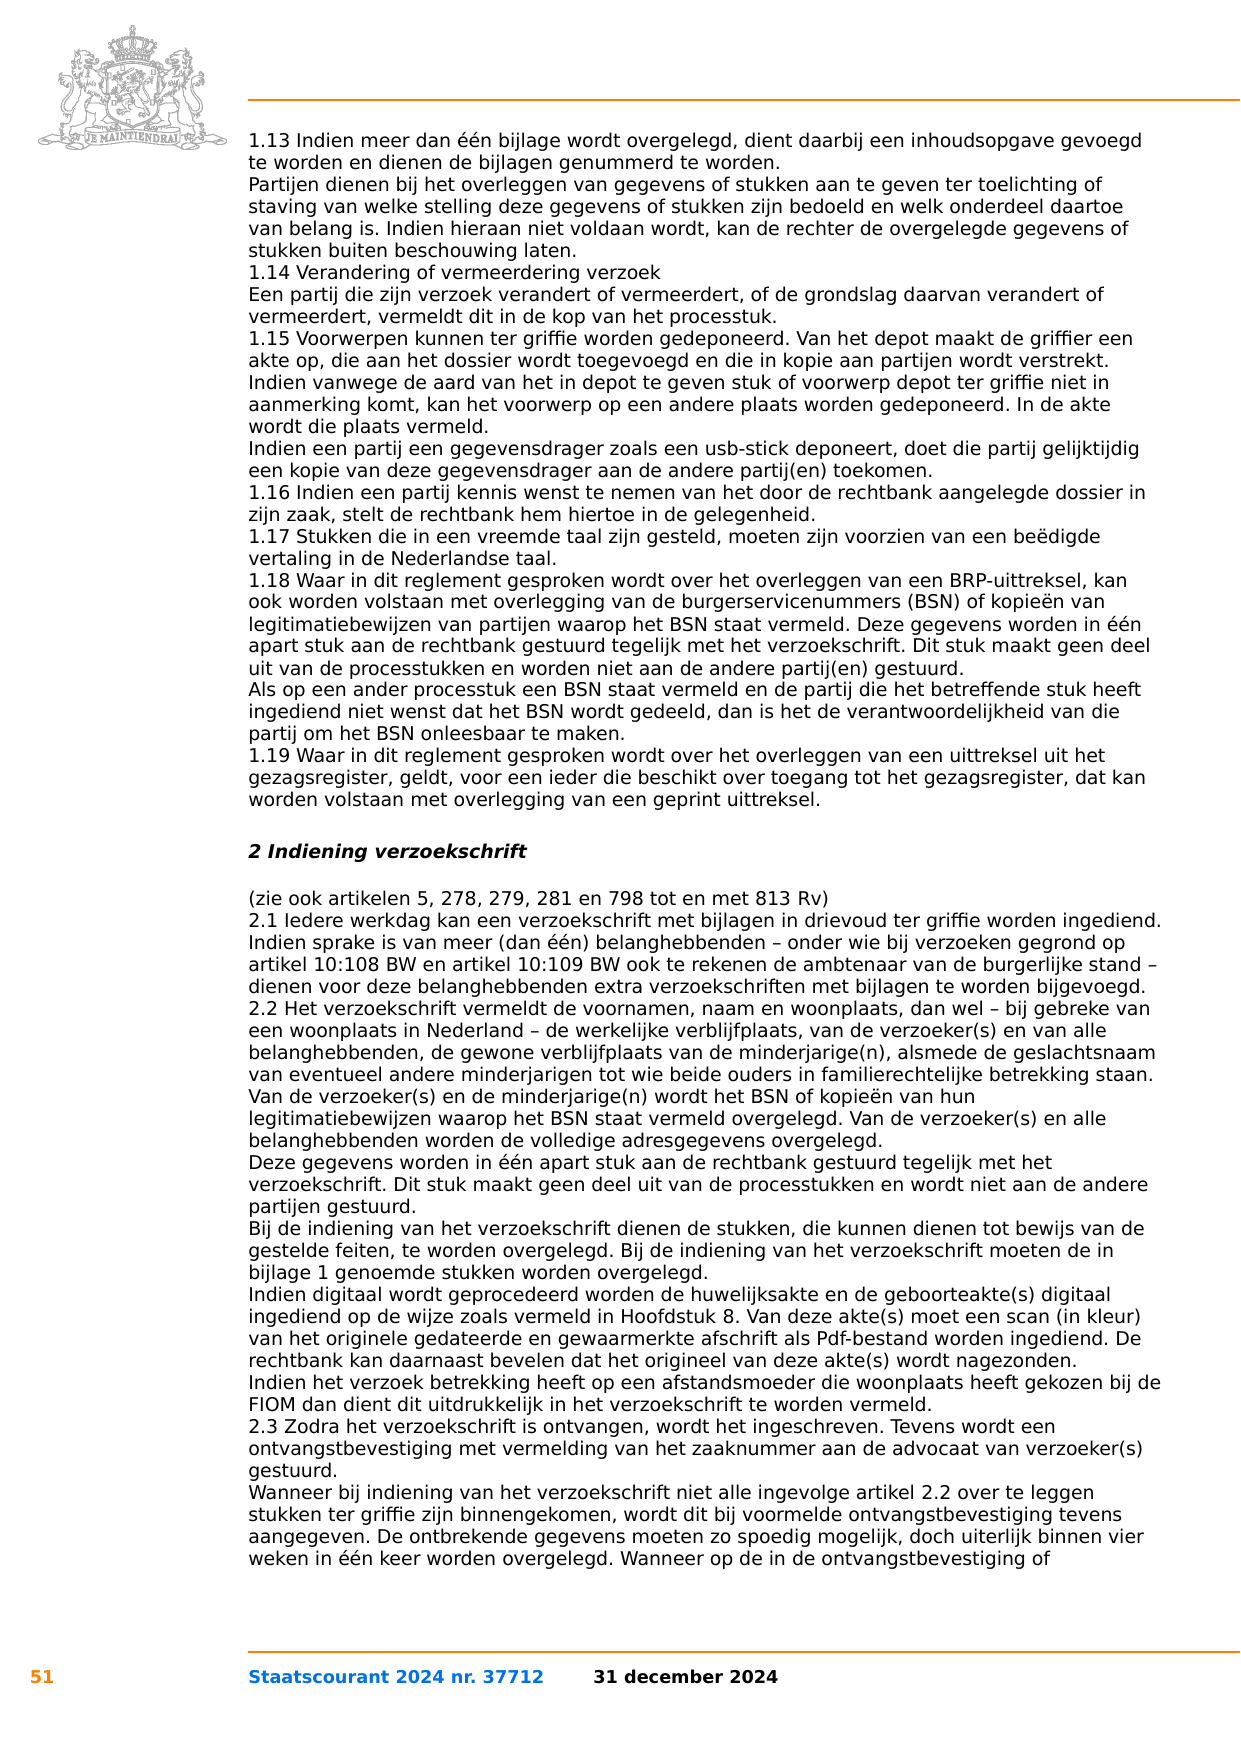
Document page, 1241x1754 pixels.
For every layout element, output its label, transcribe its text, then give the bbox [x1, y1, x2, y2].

text Als op een ander processtuk een BSN staat vermeld en de partij die het betreffende stuk heeft ingediend niet wenst dat het BSN wordt gedeeld, dan is het de verantwoordelijkheid van die partij om het BSN onleesbaar te maken. [248, 679, 1163, 745]
text 2.3 Zodra het verzoekschrift is ontvangen, wordt het ingeschreven. Tevens wordt een ontvangstbevestiging met vermelding van het zaaknummer aan de advocaat van verzoeker(s) gestuurd. [248, 1416, 1163, 1482]
text Partijen dienen bij het overleggen van gegevens of stukken aan te geven ter toelichting of staving van welke stelling deze gegevens of stukken zijn bedoeld en welk onderdeel daartoe van belang is. Indien hieraan niet voldaan wordt, kan de rechter de overgelegde gegevens of stukken buiten beschouwing laten. [248, 174, 1163, 262]
text 1.14 Verandering of vermeerdering verzoek [248, 262, 1163, 284]
text 1.16 Indien een partij kennis wenst te nemen van het door de rechtbank aangelegde dossier in zijn zaak, stelt de rechtbank hem hiertoe in de gelegenheid. [248, 482, 1163, 526]
text Indien het verzoek betrekking heeft op een afstandsmoeder die woonplaats heeft gekozen bij de FIOM dan dient dit uitdrukkelijk in het verzoekschrift te worden vermeld. [248, 1372, 1163, 1416]
text 1.17 Stukken die in een vreemde taal zijn gesteld, moeten zijn voorzien van een beëdigde vertaling in de Nederlandse taal. [248, 526, 1163, 569]
text Deze gegevens worden in één apart stuk aan de rechtbank gestuurd tegelijk met het verzoekschrift. Dit stuk maakt geen deel uit van de processtukken en wordt niet aan de andere partijen gestuurd. [248, 1152, 1163, 1218]
text Een partij die zijn verzoek verandert of vermeerdert, of de grondslag daarvan verandert of vermeerdert, vermeldt dit in de kop van het processtuk. [248, 284, 1163, 328]
text (zie ook artikelen 5, 278, 279, 281 en 798 tot en met 813 Rv) [248, 888, 1163, 910]
picture [38, 25, 227, 150]
text 1.15 Voorwerpen kunnen ter griffie worden gedeponeerd. Van het depot maakt de griffier een akte op, die aan het dossier wordt toegevoegd en die in kopie aan partijen wordt verstrekt. [248, 328, 1163, 372]
text 1.19 Waar in dit reglement gesproken wordt over het overleggen van een uittreksel uit het gezagsregister, geldt, voor een ieder die beschikt over toegang tot het gezagsregister, dat kan worden volstaan met overlegging van een geprint uittreksel. [248, 745, 1163, 811]
text Bij de indiening van het verzoekschrift dienen de stukken, die kunnen dienen tot bewijs van de gestelde feiten, te worden overgelegd. Bij de indiening van het verzoekschrift moeten de in bijlage 1 genoemde stukken worden overgelegd. [248, 1218, 1163, 1284]
text 1.18 Waar in dit reglement gesproken wordt over het overleggen van een BRP-uittreksel, kan ook worden volstaan met overlegging van de burgerservicenummers (BSN) of kopieën van legitimatiebewijzen van partijen waarop het BSN staat vermeld. Deze gegevens worden in één apart stuk aan de rechtbank gestuurd tegelijk met het verzoekschrift. Dit stuk maakt geen deel uit van de processtukken en worden niet aan de andere partij(en) gestuurd. [248, 569, 1163, 679]
text Van de verzoeker(s) en de minderjarige(n) wordt het BSN of kopieën van hun legitimatiebewijzen waarop het BSN staat vermeld overgelegd. Van de verzoeker(s) en alle belanghebbenden worden de volledige adresgegevens overgelegd. [248, 1086, 1163, 1152]
text 2.1 Iedere werkdag kan een verzoekschrift met bijlagen in drievoud ter griffie worden ingediend. Indien sprake is van meer (dan één) belanghebbenden – onder wie bij verzoeken gegrond op artikel 10:108 BW en artikel 10:109 BW ook te rekenen de ambtenaar van de burgerlijke stand – dienen voor deze belanghebbenden extra verzoekschriften met bijlagen te worden bijgevoegd. [248, 910, 1163, 998]
text Wanneer bij indiening van het verzoekschrift niet alle ingevolge artikel 2.2 over te leggen stukken ter griffie zijn binnengekomen, wordt dit bij voormelde ontvangstbevestiging tevens aangegeven. De ontbrekende gegevens moeten zo spoedig mogelijk, doch uiterlijk binnen vier weken in één keer worden overgelegd. Wanneer op de in de ontvangstbevestiging of [248, 1482, 1163, 1569]
text 1.13 Indien meer dan één bijlage wordt overgelegd, dient daarbij een inhoudsopgave gevoegd te worden en dienen de bijlagen genummerd te worden. [248, 130, 1163, 174]
text Indien digitaal wordt geprocedeerd worden de huwelijksakte en de geboorteakte(s) digitaal ingediend op de wijze zoals vermeld in Hoofdstuk 8. Van deze akte(s) moet een scan (in kleur) van het originele gedateerde en gewaarmerkte afschrift als Pdf-bestand worden ingediend. De rechtbank kan daarnaast bevelen dat het origineel van deze akte(s) wordt nagezonden. [248, 1284, 1163, 1372]
subtitle 2 Indiening verzoekschrift [248, 841, 1163, 863]
text Indien een partij een gegevensdrager zoals een usb-stick deponeert, doet die partij gelijktijdig een kopie van deze gegevensdrager aan de andere partij(en) toekomen. [248, 438, 1163, 482]
text Indien vanwege de aard van het in depot te geven stuk of voorwerp depot ter griffie niet in aanmerking komt, kan het voorwerp op een andere plaats worden gedeponeerd. In de akte wordt die plaats vermeld. [248, 372, 1163, 438]
text 2.2 Het verzoekschrift vermeldt de voornamen, naam en woonplaats, dan wel – bij gebreke van een woonplaats in Nederland – de werkelijke verblijfplaats, van de verzoeker(s) en van alle belanghebbenden, de gewone verblijfplaats van de minderjarige(n), alsmede de geslachtsnaam van eventueel andere minderjarigen tot wie beide ouders in familierechtelijke betrekking staan. [248, 998, 1163, 1086]
